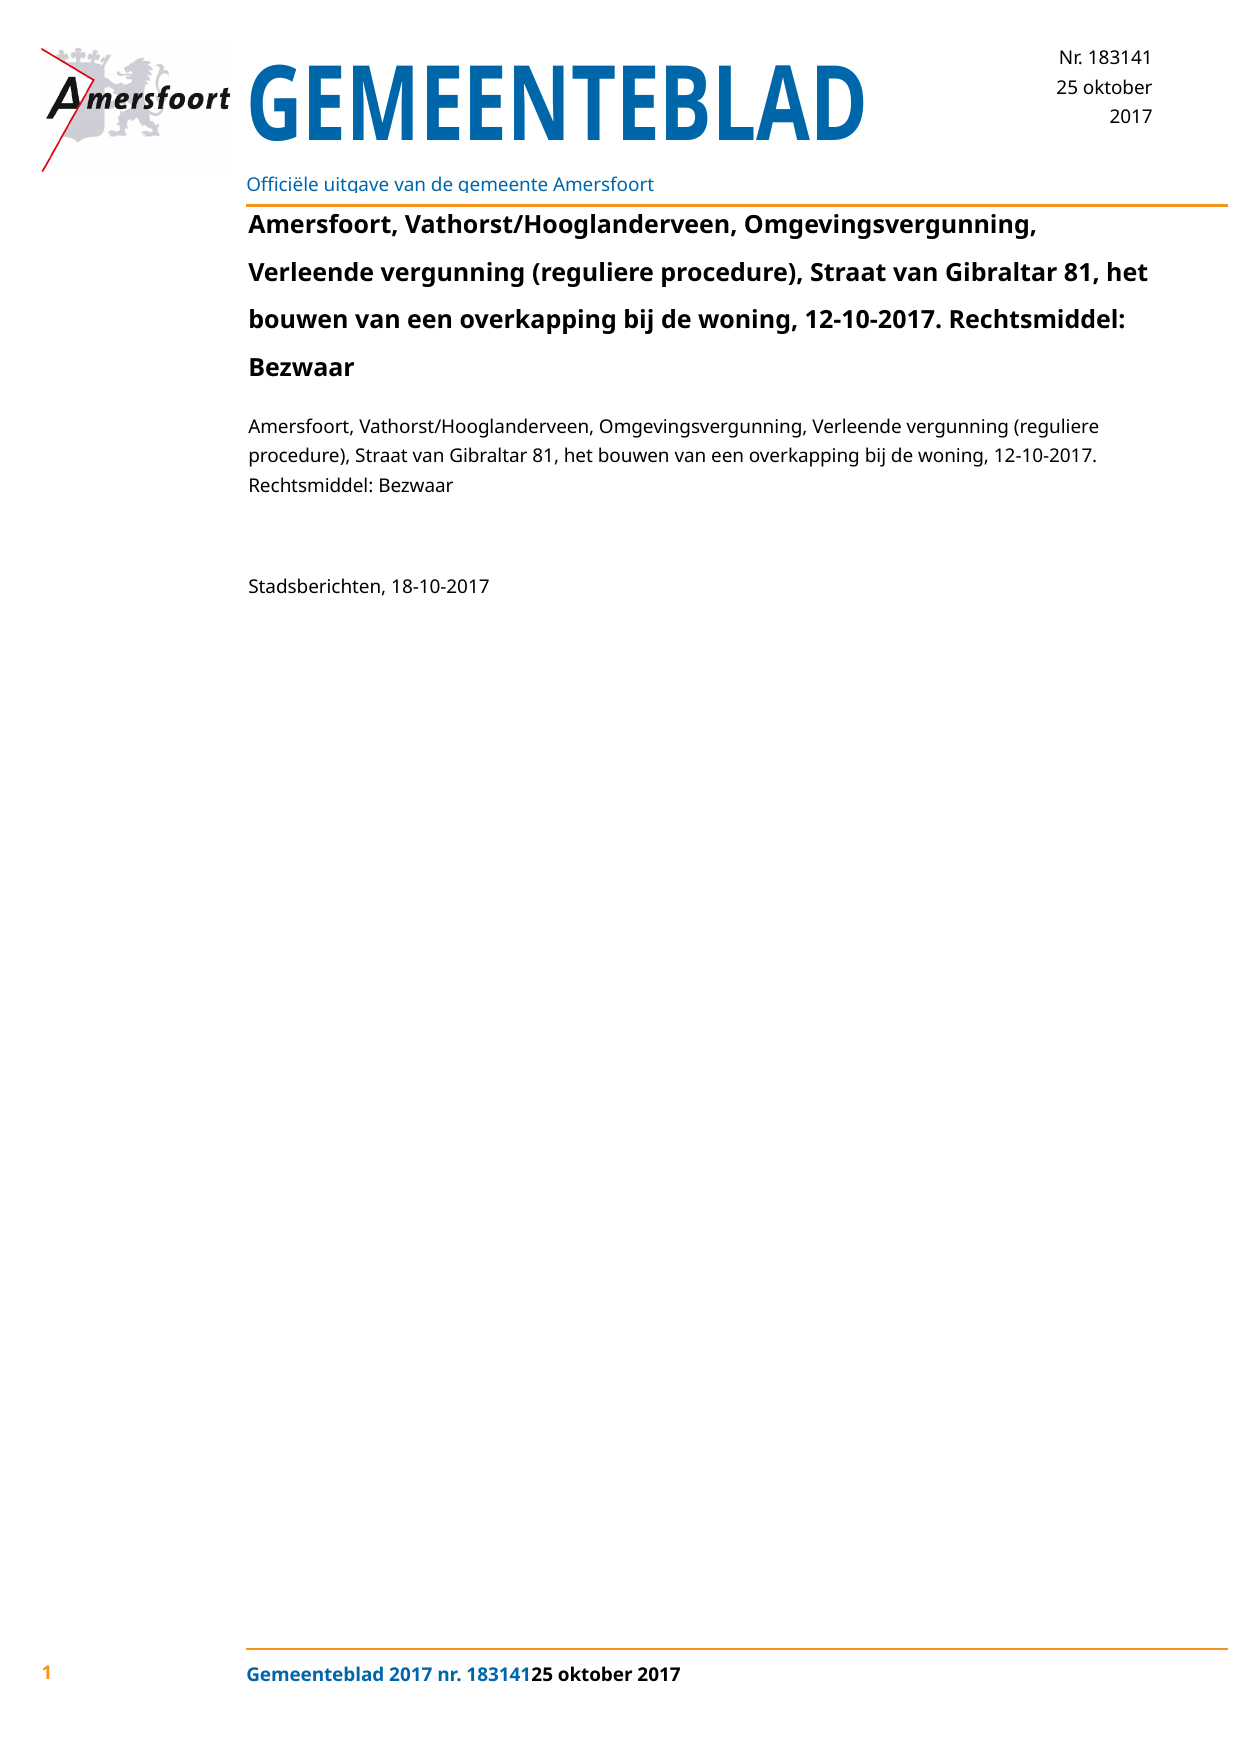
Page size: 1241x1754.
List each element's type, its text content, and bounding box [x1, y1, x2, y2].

text Stadsberichten, 18-10-2017 [248, 573, 1152, 599]
text Amersfoort, Vathorst/Hooglanderveen, Omgevingsvergunning, Verleende vergunning (reguliere procedure), Straat van Gibraltar 81, het bouwen van een overkapping bij de woning, 12-10-2017. Rechtsmiddel: Bezwaar [248, 413, 1152, 498]
text Amersfoort, Vathorst/Hooglanderveen, Omgevingsvergunning, Verleende vergunning (reguliere procedure), Straat van Gibraltar 81, het bouwen van een overkapping bij de woning, 12-10-2017. Rechtsmiddel: Bezwaar [248, 207, 1152, 384]
picture [41, 47, 231, 172]
